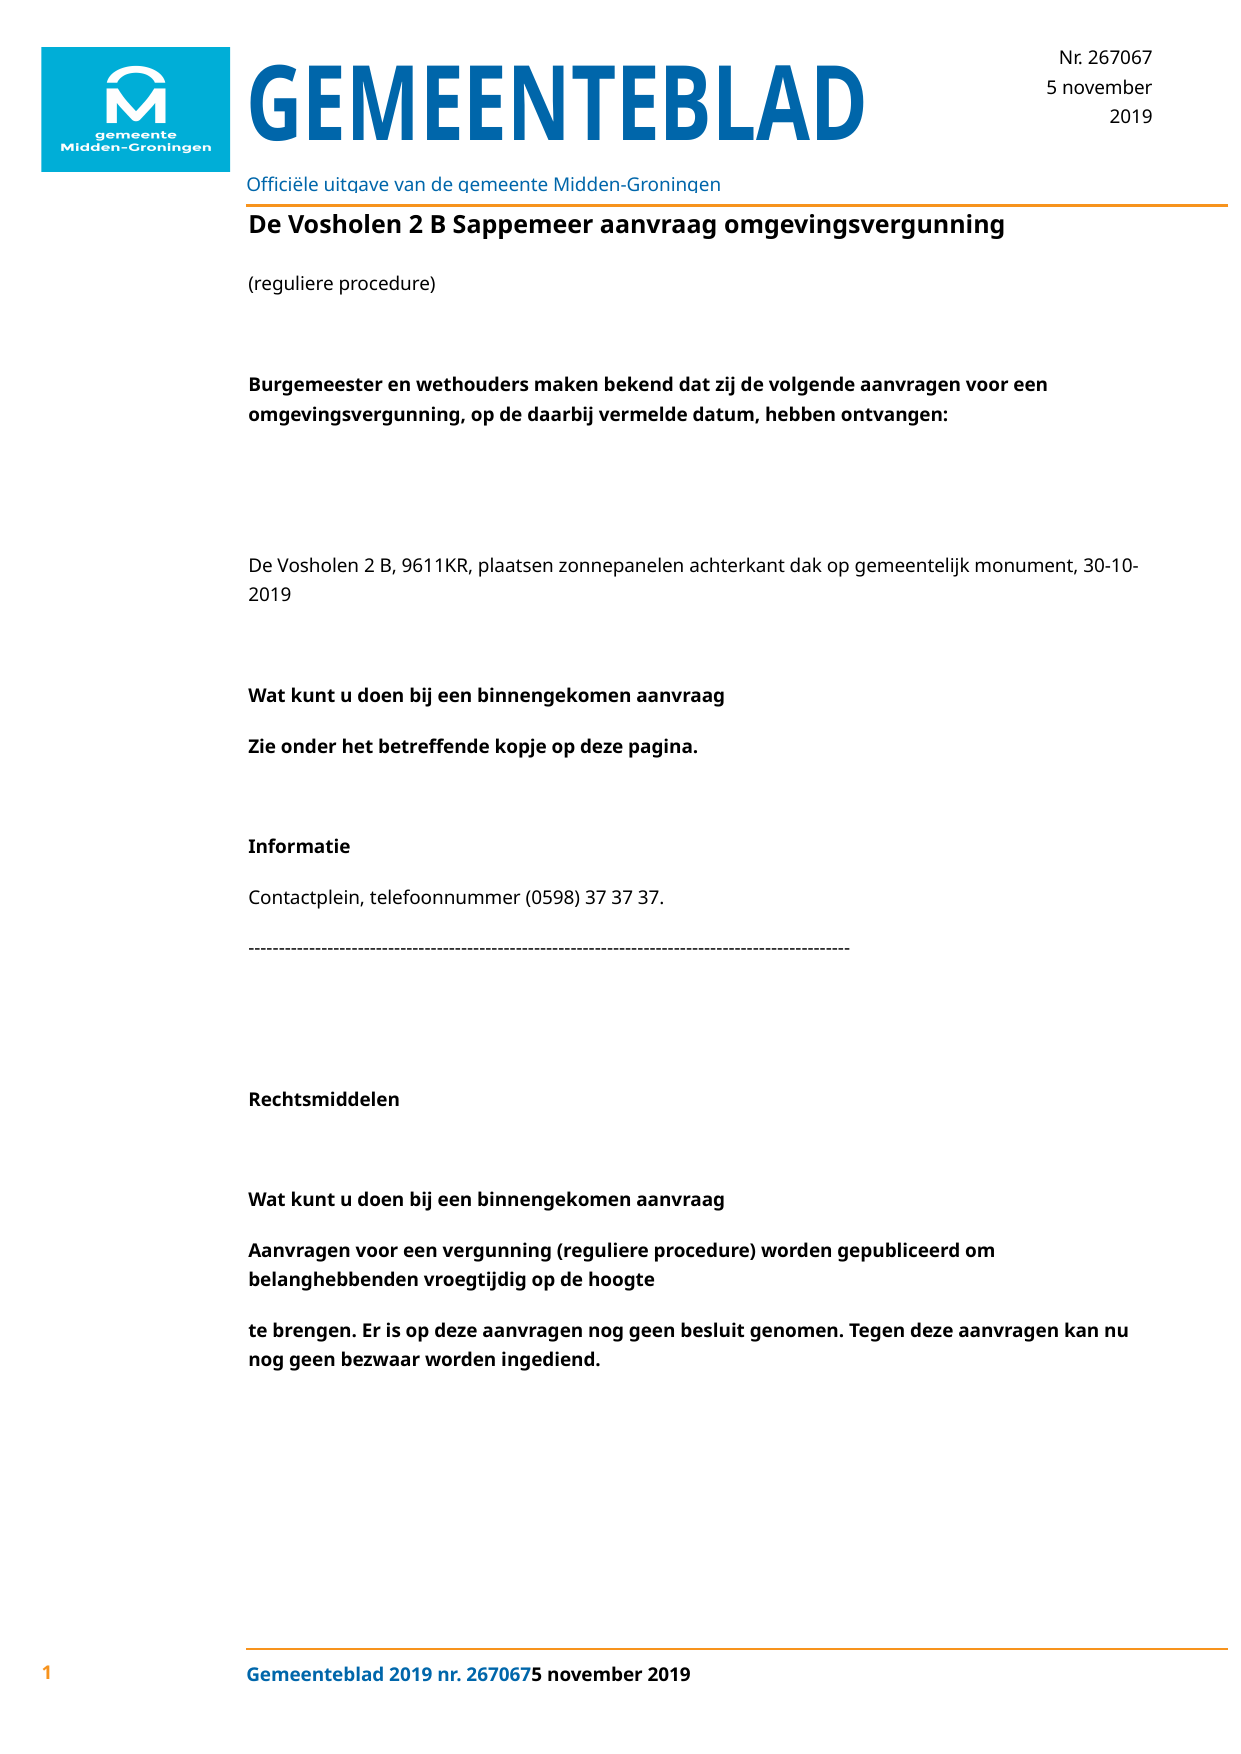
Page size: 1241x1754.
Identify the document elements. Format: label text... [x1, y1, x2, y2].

picture [184, 146, 190, 153]
picture [108, 66, 164, 82]
text Informatie [248, 834, 1152, 859]
text Burgemeester en wethouders maken bekend dat zij de volgende aanvragen voor een omgevingsvergunning, op de daarbij vermelde datum, hebben ontvangen: [248, 371, 1152, 426]
text Wat kunt u doen bij een binnengekomen aanvraag [248, 1187, 1152, 1212]
text (reguliere procedure) [248, 270, 1152, 296]
text Aanvragen voor een vergunning (reguliere procedure) worden gepubliceerd om belanghebbenden vroegtijdig op de hoogte [248, 1237, 1152, 1292]
text Wat kunt u doen bij een binnengekomen aanvraag [248, 682, 1152, 708]
text te brengen. Er is op deze aanvragen nog geen besluit genomen. Tegen deze aanvragen kan nu nog geen bezwaar worden ingediend. [248, 1317, 1152, 1372]
text Rechtsmiddelen [248, 1086, 1152, 1111]
text --------------------------------------------------------------------------------------------------- [248, 934, 1152, 960]
picture [107, 89, 165, 122]
text Zie onder het betreffende kopje op deze pagina. [248, 733, 1152, 758]
text De Vosholen 2 B, 9611KR, plaatsen zonnepanelen achterkant dak op gemeentelijk monument, 30-10-2019 [248, 552, 1152, 607]
text Contactplein, telefoonnummer (0598) 37 37 37. [248, 884, 1152, 910]
text De Vosholen 2 B Sappemeer aanvraag omgevingsvergunning [248, 207, 1152, 241]
